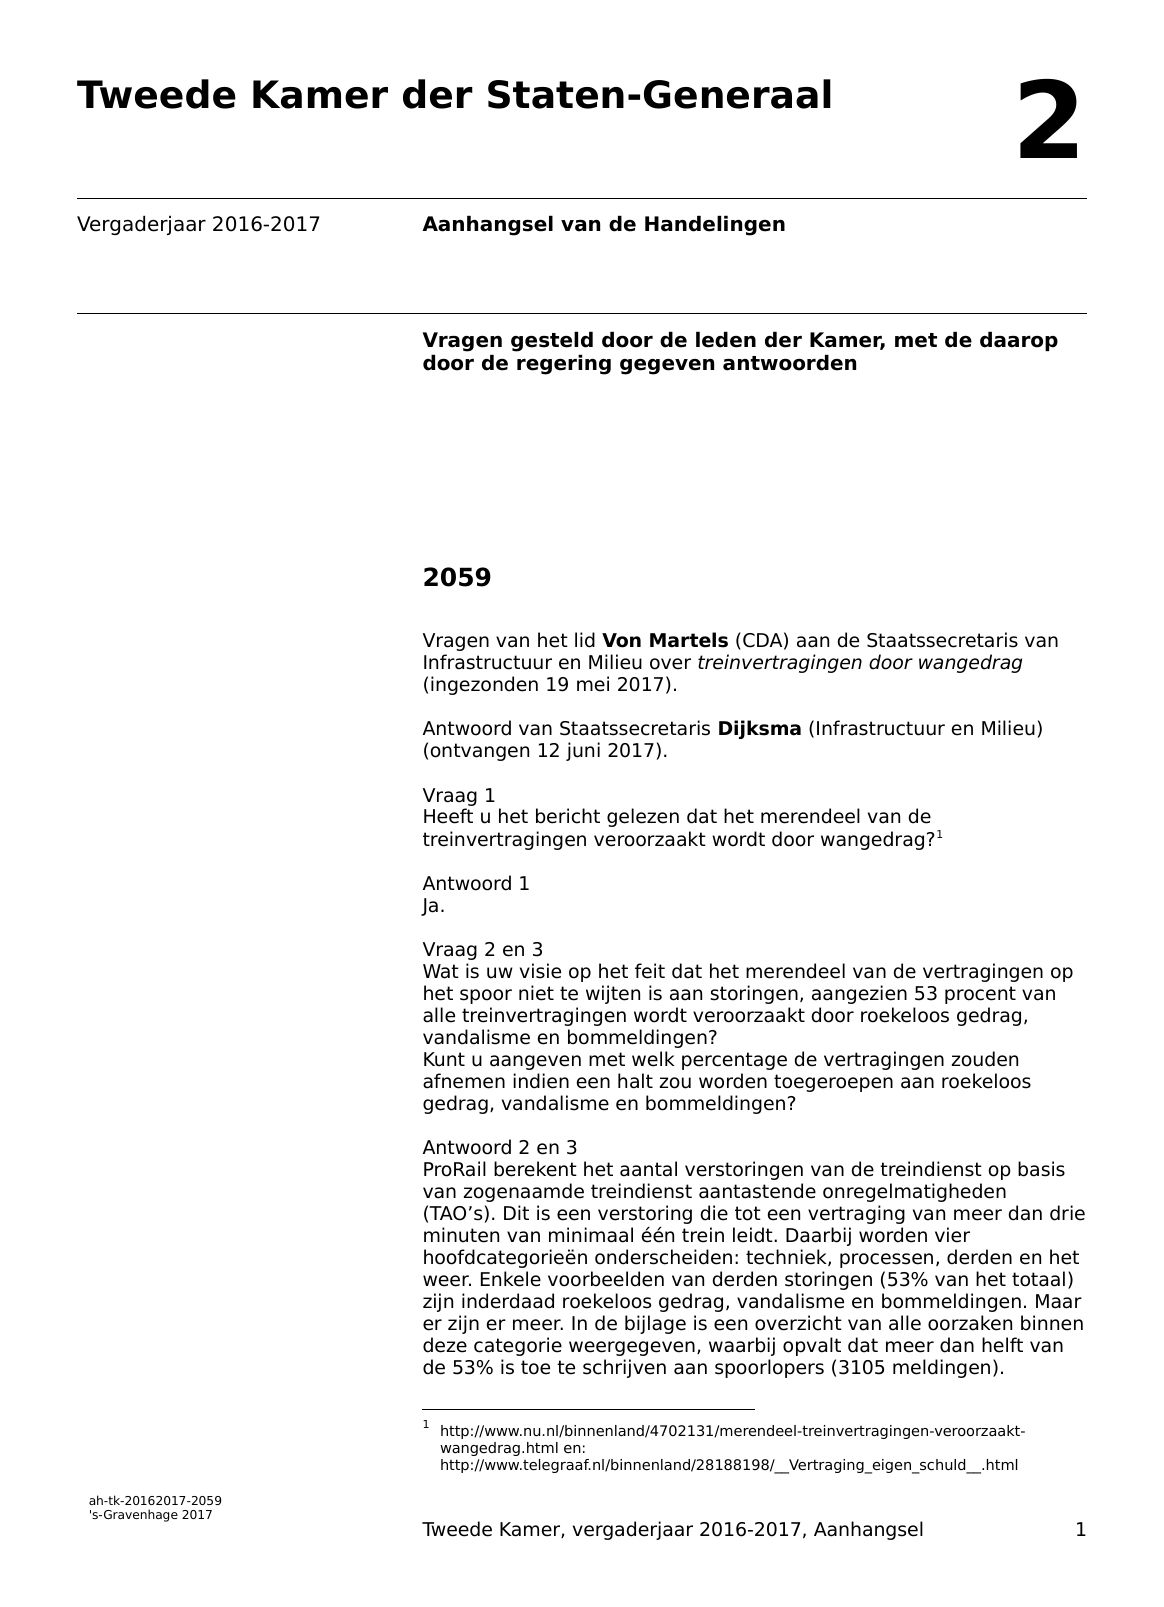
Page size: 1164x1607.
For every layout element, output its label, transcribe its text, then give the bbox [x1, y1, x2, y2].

text http://www.nu.nl/binnenland/4702131/merendeel-treinvertragingen-veroorzaakt-wangedrag.html en: http://www.telegraaf.nl/binnenland/28188198/__Vertraging_eigen_schuld__.html [422, 1418, 1087, 1474]
text 's-Gravenhage 2017 [88, 1508, 323, 1522]
text ah-tk-20162017-2059 [88, 1494, 323, 1508]
table_cell [77, 314, 422, 375]
text Antwoord van Staatssecretaris Dijksma (Infrastructuur en Milieu) (ontvangen 12 juni 2017). [422, 718, 1087, 762]
text Vraag 2 en 3 [422, 939, 1087, 961]
text Ja. [422, 894, 1087, 917]
text Antwoord 2 en 3 [422, 1137, 1087, 1159]
table_cell Vergaderjaar 2016-2017 [77, 199, 422, 313]
text Wat is uw visie op het feit dat het merendeel van de vertragingen op het spoor niet te wijten is aan storingen, aangezien 53 procent van alle treinvertragingen wordt veroorzaakt door roekeloos gedrag, vandalisme en bommeldingen? [422, 961, 1087, 1049]
text Kunt u aangeven met welk percentage de vertragingen zouden afnemen indien een halt zou worden toegeroepen aan roekeloos gedrag, vandalisme en bommeldingen? [422, 1049, 1087, 1114]
text Vraag 1 [422, 784, 1087, 806]
text Heeft u het bericht gelezen dat het merendeel van de treinvertragingen veroorzaakt wordt door wangedrag? [422, 806, 1087, 850]
text 2059 [422, 563, 1087, 592]
table_header 2 [886, 59, 1087, 198]
table_cell Vragen gesteld door de leden der Kamer, met de daarop door de regering gegeven antwoorden [422, 314, 1087, 375]
text Antwoord 1 [422, 873, 1087, 894]
table_cell Aanhangsel van de Handelingen [422, 199, 1087, 313]
text Vragen van het lid Von Martels (CDA) aan de Staatssecretaris van Infrastructuur en Milieu over treinvertragingen door wangedrag (ingezonden 19 mei 2017). [422, 630, 1087, 696]
text ProRail berekent het aantal verstoringen van de treindienst op basis van zogenaamde treindienst aantastende onregelmatigheden (TAO’s). Dit is een verstoring die tot een vertraging van meer dan drie minuten van minimaal één trein leidt. Daarbij worden vier hoofdcategorieën onderscheiden: techniek, processen, derden en het weer. Enkele voorbeelden van derden storingen (53% van het totaal) zijn inderdaad roekeloos gedrag, vandalisme en bommeldingen. Maar er zijn er meer. In de bijlage is een overzicht van alle oorzaken binnen deze categorie weergegeven, waarbij opvalt dat meer dan helft van de 53% is toe te schrijven aan spoorlopers (3105 meldingen). [422, 1159, 1087, 1378]
table_header Tweede Kamer der Staten-Generaal [77, 59, 886, 198]
